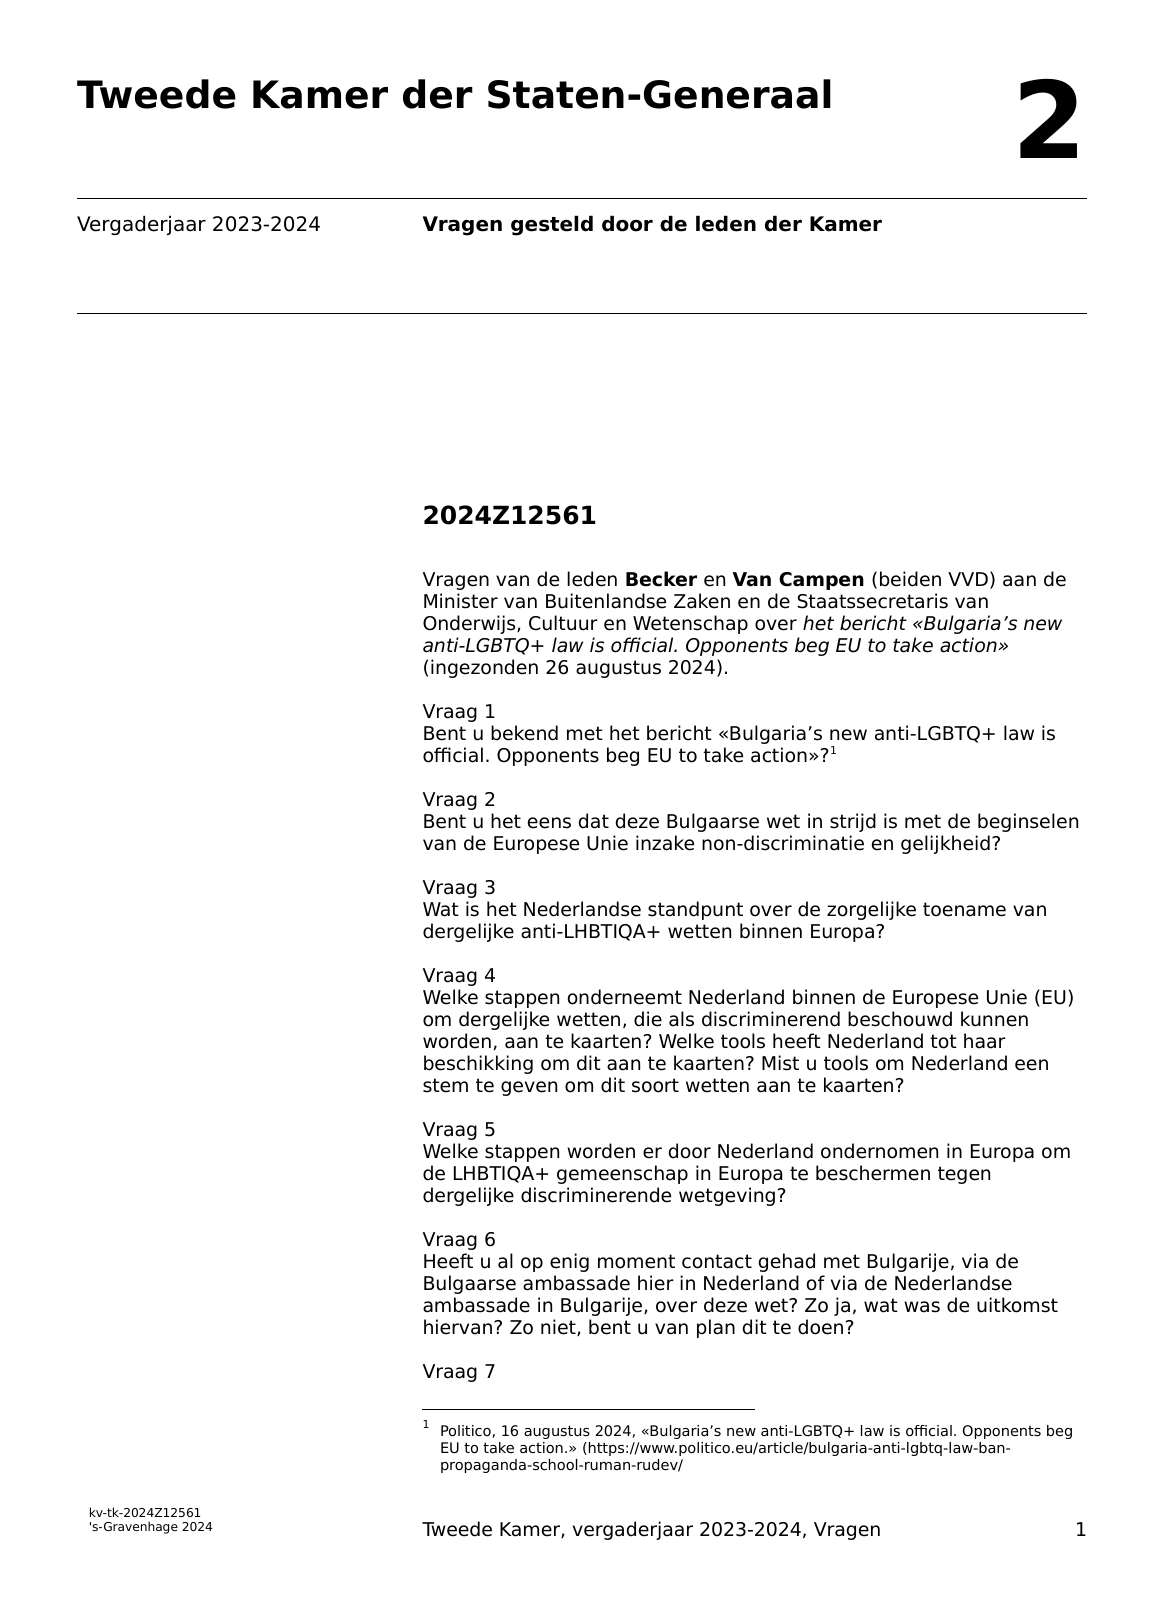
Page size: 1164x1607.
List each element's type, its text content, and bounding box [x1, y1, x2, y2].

text Vraag 1 [422, 701, 1087, 723]
text Vraag 5 [422, 1119, 1087, 1141]
text Heeft u al op enig moment contact gehad met Bulgarije, via de Bulgaarse ambassade hier in Nederland of via de Nederlandse ambassade in Bulgarije, over deze wet? Zo ja, wat was de uitkomst hiervan? Zo niet, bent u van plan dit te doen? [422, 1251, 1087, 1339]
text Vraag 3 [422, 877, 1087, 899]
text Vraag 2 [422, 789, 1087, 811]
text Vraag 6 [422, 1229, 1087, 1251]
text kv-tk-2024Z12561 [88, 1506, 323, 1520]
text Vragen van de leden Becker en Van Campen (beiden VVD) aan de Minister van Buitenlandse Zaken en de Staatssecretaris van Onderwijs, Cultuur en Wetenschap over het bericht «Bulgaria’s new anti-LGBTQ+ law is official. Opponents beg EU to take action» (ingezonden 26 augustus 2024). [422, 569, 1087, 679]
text Vraag 7 [422, 1361, 1087, 1383]
table_cell Vergaderjaar 2023-2024 [77, 199, 422, 313]
table_header 2 [886, 59, 1087, 198]
text Wat is het Nederlandse standpunt over de zorgelijke toename van dergelijke anti-LHBTIQA+ wetten binnen Europa? [422, 899, 1087, 943]
table_cell Vragen gesteld door de leden der Kamer [422, 199, 1087, 313]
text 2024Z12561 [422, 501, 1087, 531]
table_header Tweede Kamer der Staten-Generaal [77, 59, 886, 198]
text Bent u het eens dat deze Bulgaarse wet in strijd is met de beginselen van de Europese Unie inzake non-discriminatie en gelijkheid? [422, 811, 1087, 855]
text 's-Gravenhage 2024 [88, 1520, 323, 1534]
text Vraag 4 [422, 965, 1087, 987]
text Welke stappen onderneemt Nederland binnen de Europese Unie (EU) om dergelijke wetten, die als discriminerend beschouwd kunnen worden, aan te kaarten? Welke tools heeft Nederland tot haar beschikking om dit aan te kaarten? Mist u tools om Nederland een stem te geven om dit soort wetten aan te kaarten? [422, 987, 1087, 1097]
text Politico, 16 augustus 2024, «Bulgaria’s new anti-LGBTQ+ law is official. Opponents beg EU to take action.» (https://www.politico.eu/article/bulgaria-anti-lgbtq-law-ban-propaganda-school-ruman-rudev/ [422, 1418, 1087, 1474]
text Bent u bekend met het bericht «Bulgaria’s new anti-LGBTQ+ law is official. Opponents beg EU to take action»? [422, 723, 1087, 767]
text Welke stappen worden er door Nederland ondernomen in Europa om de LHBTIQA+ gemeenschap in Europa te beschermen tegen dergelijke discriminerende wetgeving? [422, 1141, 1087, 1207]
